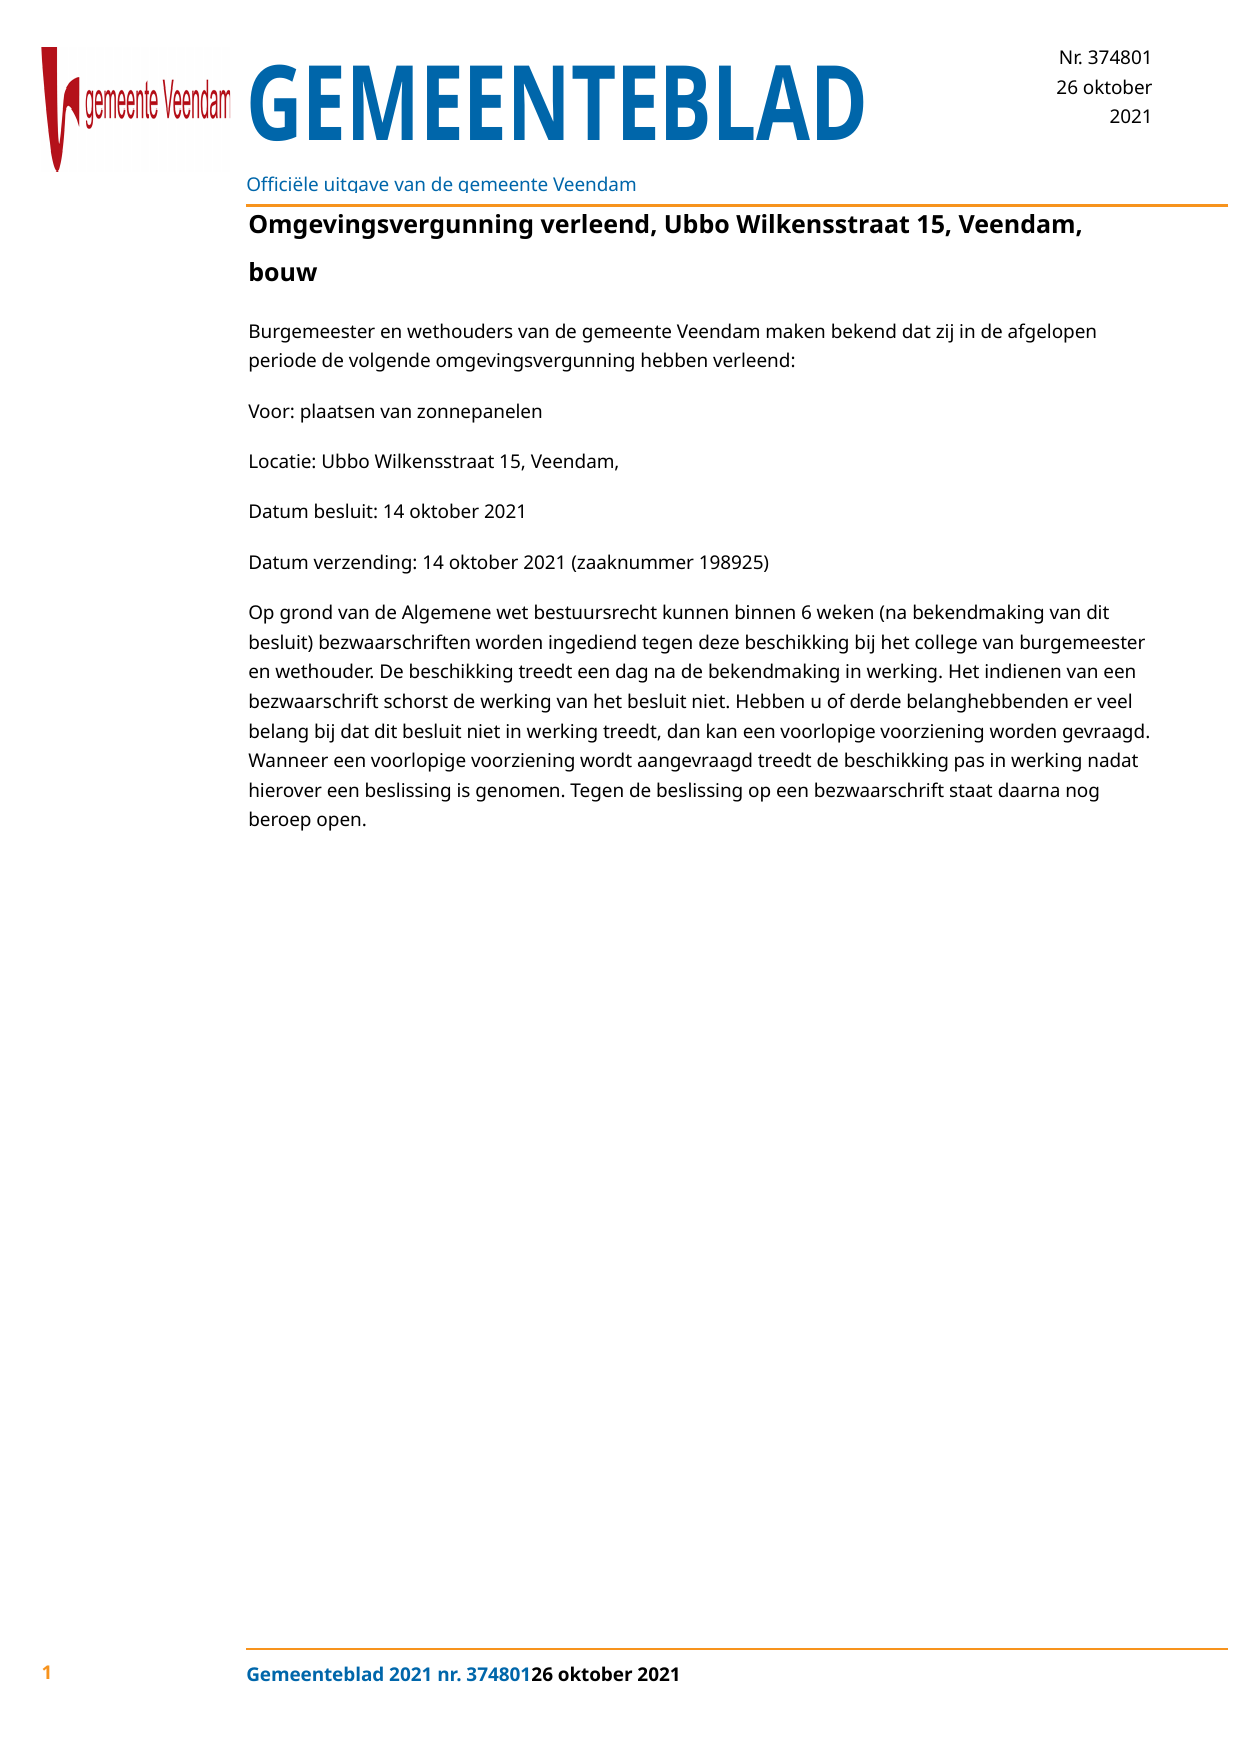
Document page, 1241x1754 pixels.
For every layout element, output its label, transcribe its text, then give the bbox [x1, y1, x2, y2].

text Locatie: Ubbo Wilkensstraat 15, Veendam, [248, 448, 1152, 474]
text Omgevingsvergunning verleend, Ubbo Wilkensstraat 15, Veendam, bouw [248, 207, 1152, 288]
picture [41, 47, 231, 172]
text Datum besluit: 14 oktober 2021 [248, 499, 1152, 524]
text Datum verzending: 14 oktober 2021 (zaaknummer 198925) [248, 549, 1152, 575]
text Op grond van de Algemene wet bestuursrecht kunnen binnen 6 weken (na bekendmaking van dit besluit) bezwaarschriften worden ingediend tegen deze beschikking bij het college van burgemeester en wethouder. De beschikking treedt een dag na de bekendmaking in werking. Het indienen van een bezwaarschrift schorst de werking van het besluit niet. Hebben u of derde belanghebbenden er veel belang bij dat dit besluit niet in werking treedt, dan kan een voorlopige voorziening worden gevraagd. Wanneer een voorlopige voorziening wordt aangevraagd treedt de beschikking pas in werking nadat hierover een beslissing is genomen. Tegen de beslissing op een bezwaarschrift staat daarna nog beroep open. [248, 599, 1152, 832]
text Voor: plaatsen van zonnepanelen [248, 398, 1152, 424]
text Burgemeester en wethouders van de gemeente Veendam maken bekend dat zij in de afgelopen periode de volgende omgevingsvergunning hebben verleend: [248, 318, 1152, 373]
